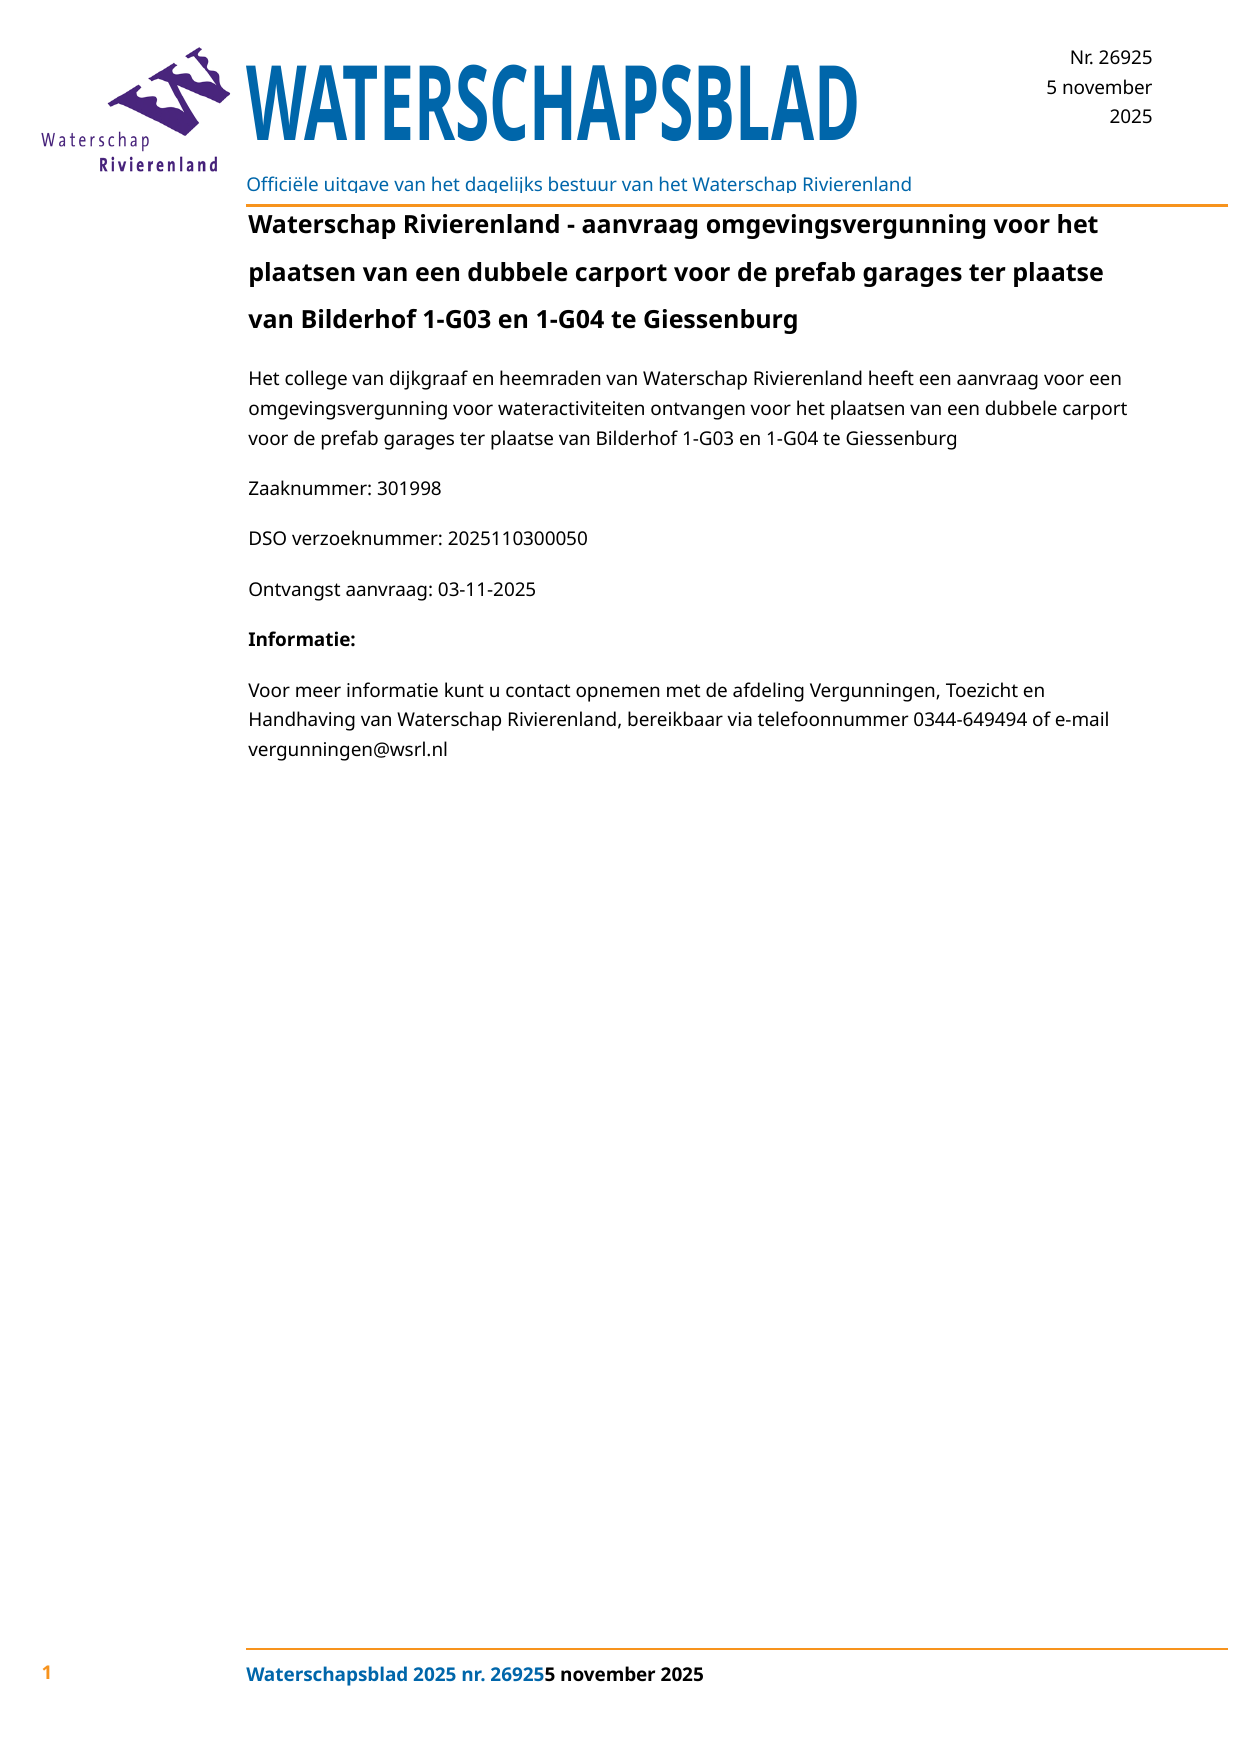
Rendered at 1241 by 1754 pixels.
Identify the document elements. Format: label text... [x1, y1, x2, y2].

picture [41, 47, 231, 172]
text Zaaknummer: 301998 [248, 475, 1152, 501]
text Waterschap Rivierenland - aanvraag omgevingsvergunning voor het plaatsen van een dubbele carport voor de prefab garages ter plaatse van Bilderhof 1-G03 en 1-G04 te Giessenburg [248, 207, 1152, 336]
text Informatie: [248, 626, 1152, 652]
text Ontvangst aanvraag: 03-11-2025 [248, 576, 1152, 602]
text DSO verzoeknummer: 2025110300050 [248, 526, 1152, 551]
text Voor meer informatie kunt u contact opnemen met de afdeling Vergunningen, Toezicht en Handhaving van Waterschap Rivierenland, bereikbaar via telefoonnummer 0344-649494 of e-mail vergunningen@wsrl.nl [248, 677, 1152, 762]
text Het college van dijkgraaf en heemraden van Waterschap Rivierenland heeft een aanvraag voor een omgevingsvergunning voor wateractiviteiten ontvangen voor het plaatsen van een dubbele carport voor de prefab garages ter plaatse van Bilderhof 1-G03 en 1-G04 te Giessenburg [248, 366, 1152, 450]
